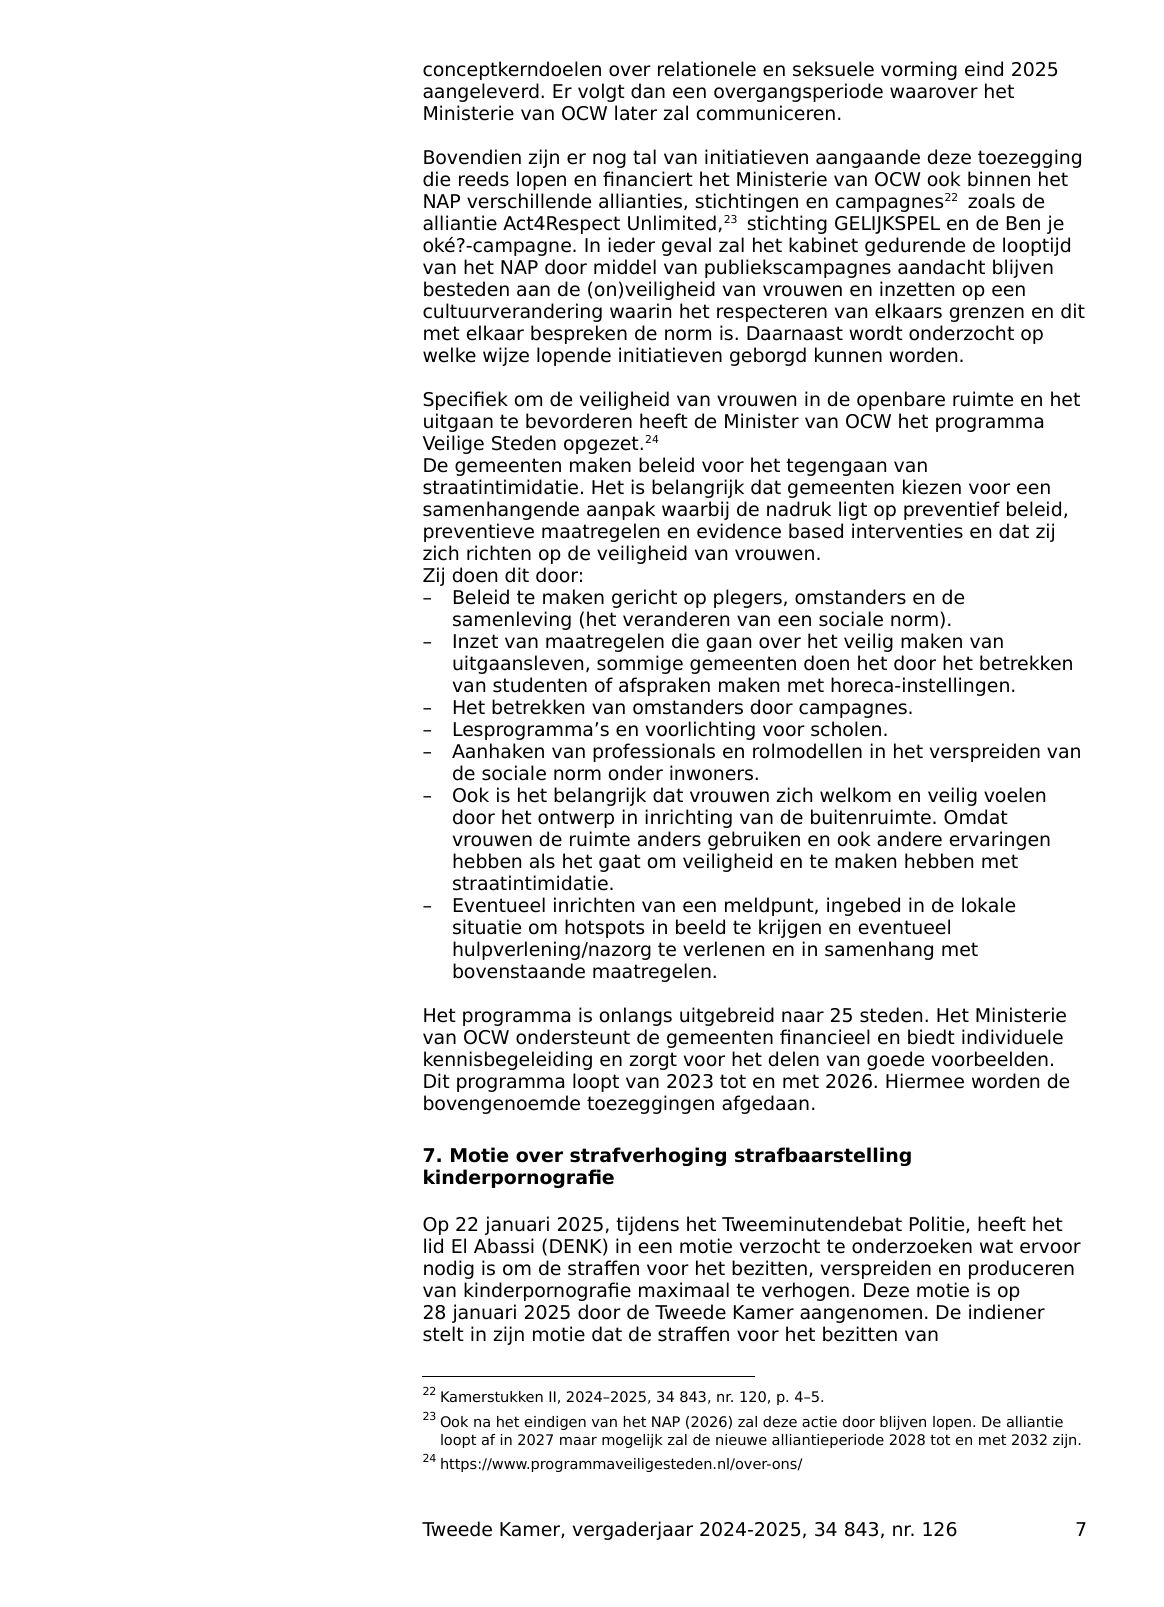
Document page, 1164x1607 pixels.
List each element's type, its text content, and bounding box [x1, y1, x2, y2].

text – Lesprogramma’s en voorlichting voor scholen. [422, 719, 1087, 741]
text – Het betrekken van omstanders door campagnes. [422, 697, 1087, 719]
text Het programma is onlangs uitgebreid naar 25 steden. Het Ministerie van OCW ondersteunt de gemeenten financieel en biedt individuele kennisbegeleiding en zorgt voor het delen van goede voorbeelden. Dit programma loopt van 2023 tot en met 2026. Hiermee worden de bovengenoemde toezeggingen afgedaan. [422, 1005, 1087, 1115]
text Ook na het eindigen van het NAP (2026) zal deze actie door blijven lopen. De alliantie loopt af in 2027 maar mogelijk zal de nieuwe alliantieperiode 2028 tot en met 2032 zijn. [422, 1410, 1087, 1449]
text – Inzet van maatregelen die gaan over het veilig maken van uitgaansleven, sommige gemeenten doen het door het betrekken van studenten of afspraken maken met horeca-instellingen. [422, 631, 1087, 697]
text conceptkerndoelen over relationele en seksuele vorming eind 2025 aangeleverd. Er volgt dan een overgangsperiode waarover het Ministerie van OCW later zal communiceren. [422, 59, 1087, 125]
text Op 22 januari 2025, tijdens het Tweeminutendebat Politie, heeft het lid El Abassi (DENK) in een motie verzocht te onderzoeken wat ervoor nodig is om de straffen voor het bezitten, verspreiden en produceren van kinderpornografie maximaal te verhogen. Deze motie is op 28 januari 2025 door de Tweede Kamer aangenomen. De indiener stelt in zijn motie dat de straffen voor het bezitten van [422, 1214, 1087, 1346]
text Zij doen dit door: [422, 565, 1087, 587]
text – Eventueel inrichten van een meldpunt, ingebed in de lokale situatie om hotspots in beeld te krijgen en eventueel hulpverlening/nazorg te verlenen en in samenhang met bovenstaande maatregelen. [422, 895, 1087, 983]
text – Aanhaken van professionals en rolmodellen in het verspreiden van de sociale norm onder inwoners. [422, 741, 1087, 785]
text – Ook is het belangrijk dat vrouwen zich welkom en veilig voelen door het ontwerp in inrichting van de buitenruimte. Omdat vrouwen de ruimte anders gebruiken en ook andere ervaringen hebben als het gaat om veiligheid en te maken hebben met straatintimidatie. [422, 785, 1087, 895]
text Specifiek om de veiligheid van vrouwen in de openbare ruimte en het uitgaan te bevorderen heeft de Minister van OCW het programma Veilige Steden opgezet. [422, 389, 1087, 455]
text Bovendien zijn er nog tal van initiatieven aangaande deze toezegging die reeds lopen en financiert het Ministerie van OCW ook binnen het NAP verschillende allianties, stichtingen en campagnes zoals de alliantie Act4Respect Unlimited, stichting GELIJKSPEL en de Ben je oké?-campagne. In ieder geval zal het kabinet gedurende de looptijd van het NAP door middel van publiekscampagnes aandacht blijven besteden aan de (on)veiligheid van vrouwen en inzetten op een cultuurverandering waarin het respecteren van elkaars grenzen en dit met elkaar bespreken de norm is. Daarnaast wordt onderzocht op welke wijze lopende initiatieven geborgd kunnen worden. [422, 147, 1087, 367]
text https://www.programmaveiligesteden.nl/over-ons/ [422, 1452, 1087, 1474]
text De gemeenten maken beleid voor het tegengaan van straatintimidatie. Het is belangrijk dat gemeenten kiezen voor een samenhangende aanpak waarbij de nadruk ligt op preventief beleid, preventieve maatregelen en evidence based interventies en dat zij zich richten op de veiligheid van vrouwen. [422, 455, 1087, 565]
subtitle 7. Motie over strafverhoging strafbaarstelling kinderpornografie [422, 1145, 1087, 1189]
text Kamerstukken II, 2024–2025, 34 843, nr. 120, p. 4–5. [422, 1385, 1087, 1407]
text – Beleid te maken gericht op plegers, omstanders en de samenleving (het veranderen van een sociale norm). [422, 587, 1087, 631]
